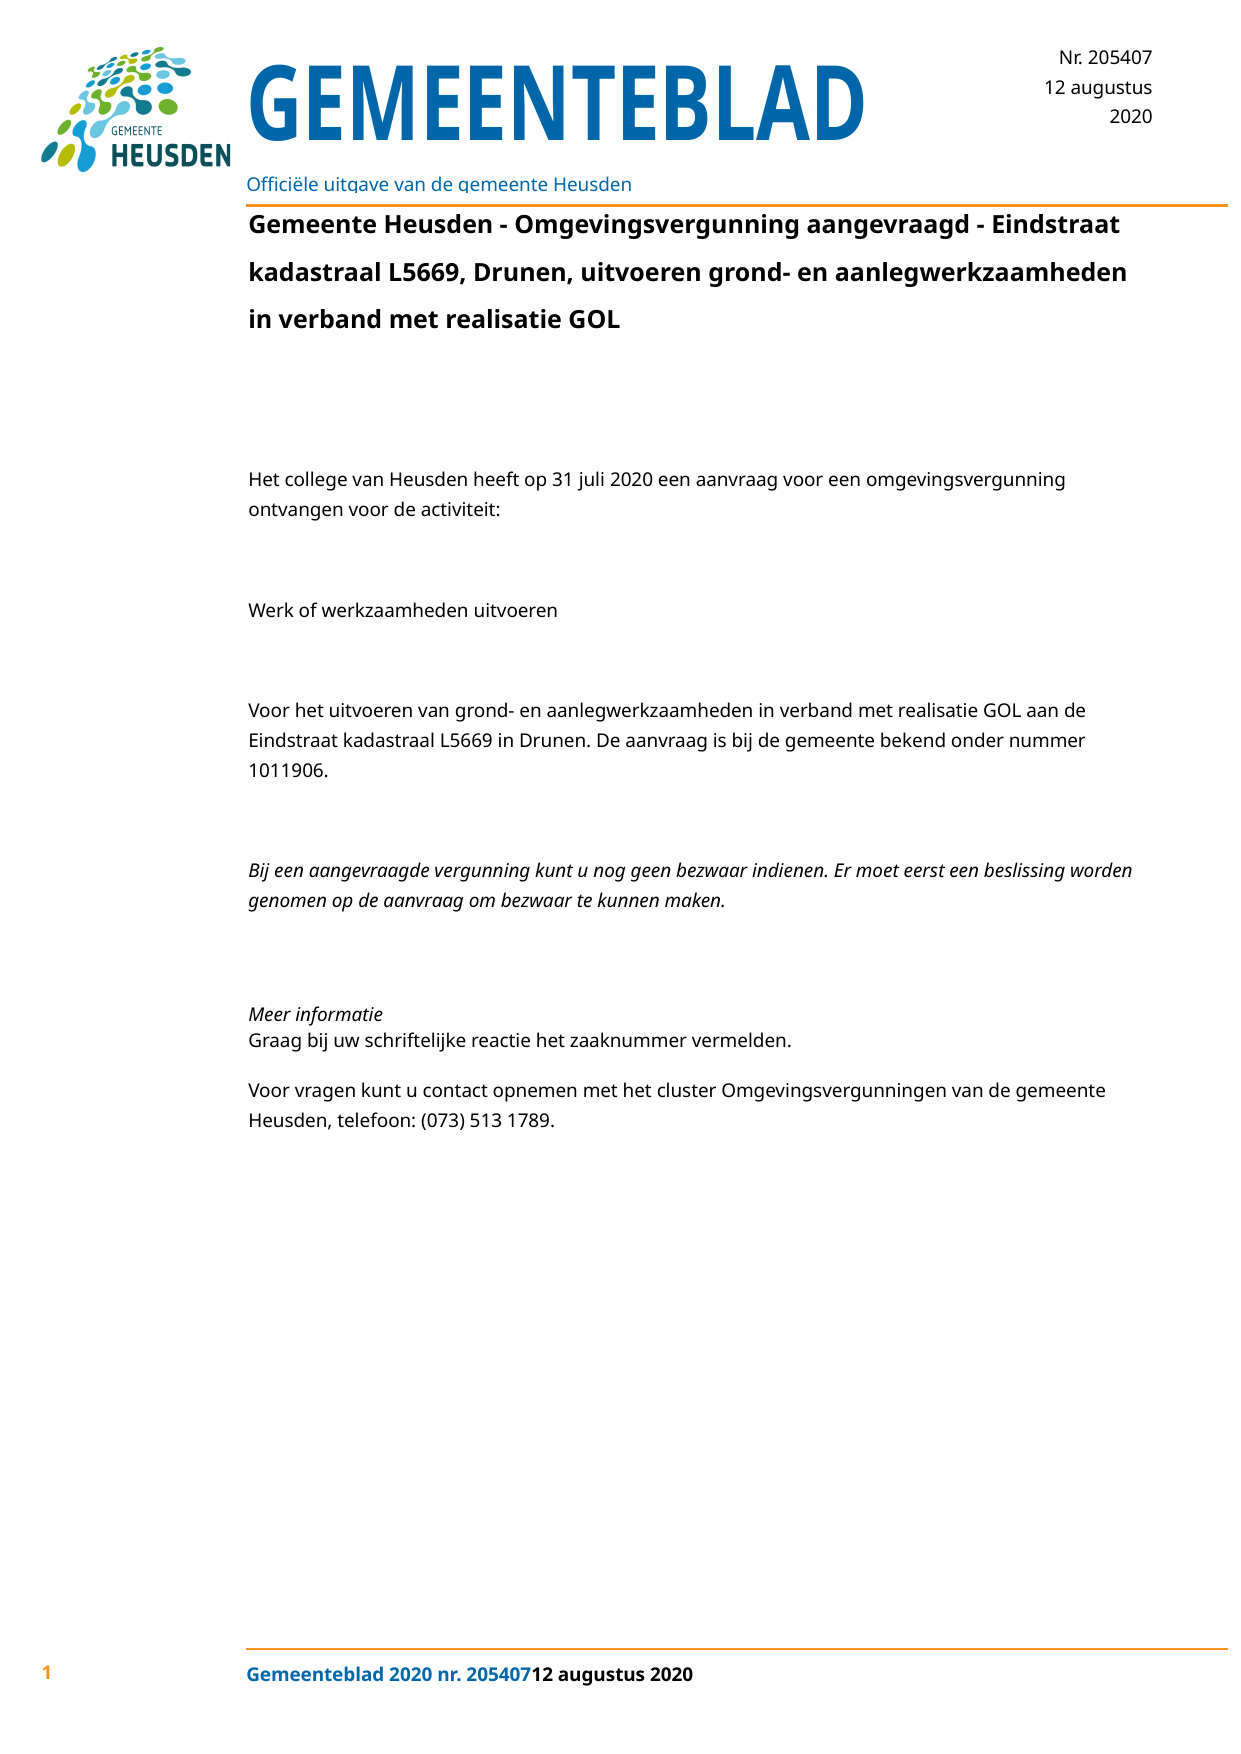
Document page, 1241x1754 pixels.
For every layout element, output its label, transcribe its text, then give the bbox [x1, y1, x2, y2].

text Graag bij uw schriftelijke reactie het zaaknummer vermelden. [248, 1027, 1152, 1053]
text Voor het uitvoeren van grond- en aanlegwerkzaamheden in verband met realisatie GOL aan de Eindstraat kadastraal L5669 in Drunen. De aanvraag is bij de gemeente bekend onder nummer 1011906. [248, 698, 1152, 782]
picture [41, 47, 231, 172]
text Werk of werkzaamheden uitvoeren [248, 597, 1152, 622]
text Voor vragen kunt u contact opnemen met het cluster Omgevingsvergunningen van de gemeente Heusden, telefoon: (073) 513 1789. [248, 1078, 1152, 1133]
text Bij een aangevraagde vergunning kunt u nog geen bezwaar indienen. Er moet eerst een beslissing worden genomen op de aanvraag om bezwaar te kunnen maken. [248, 858, 1152, 913]
text Het college van Heusden heeft op 31 juli 2020 een aanvraag voor een omgevingsvergunning ontvangen voor de activiteit: [248, 466, 1152, 522]
text Meer informatie [248, 1002, 1152, 1027]
text Gemeente Heusden - Omgevingsvergunning aangevraagd - Eindstraat kadastraal L5669, Drunen, uitvoeren grond- en aanlegwerkzaamheden in verband met realisatie GOL [248, 207, 1152, 336]
